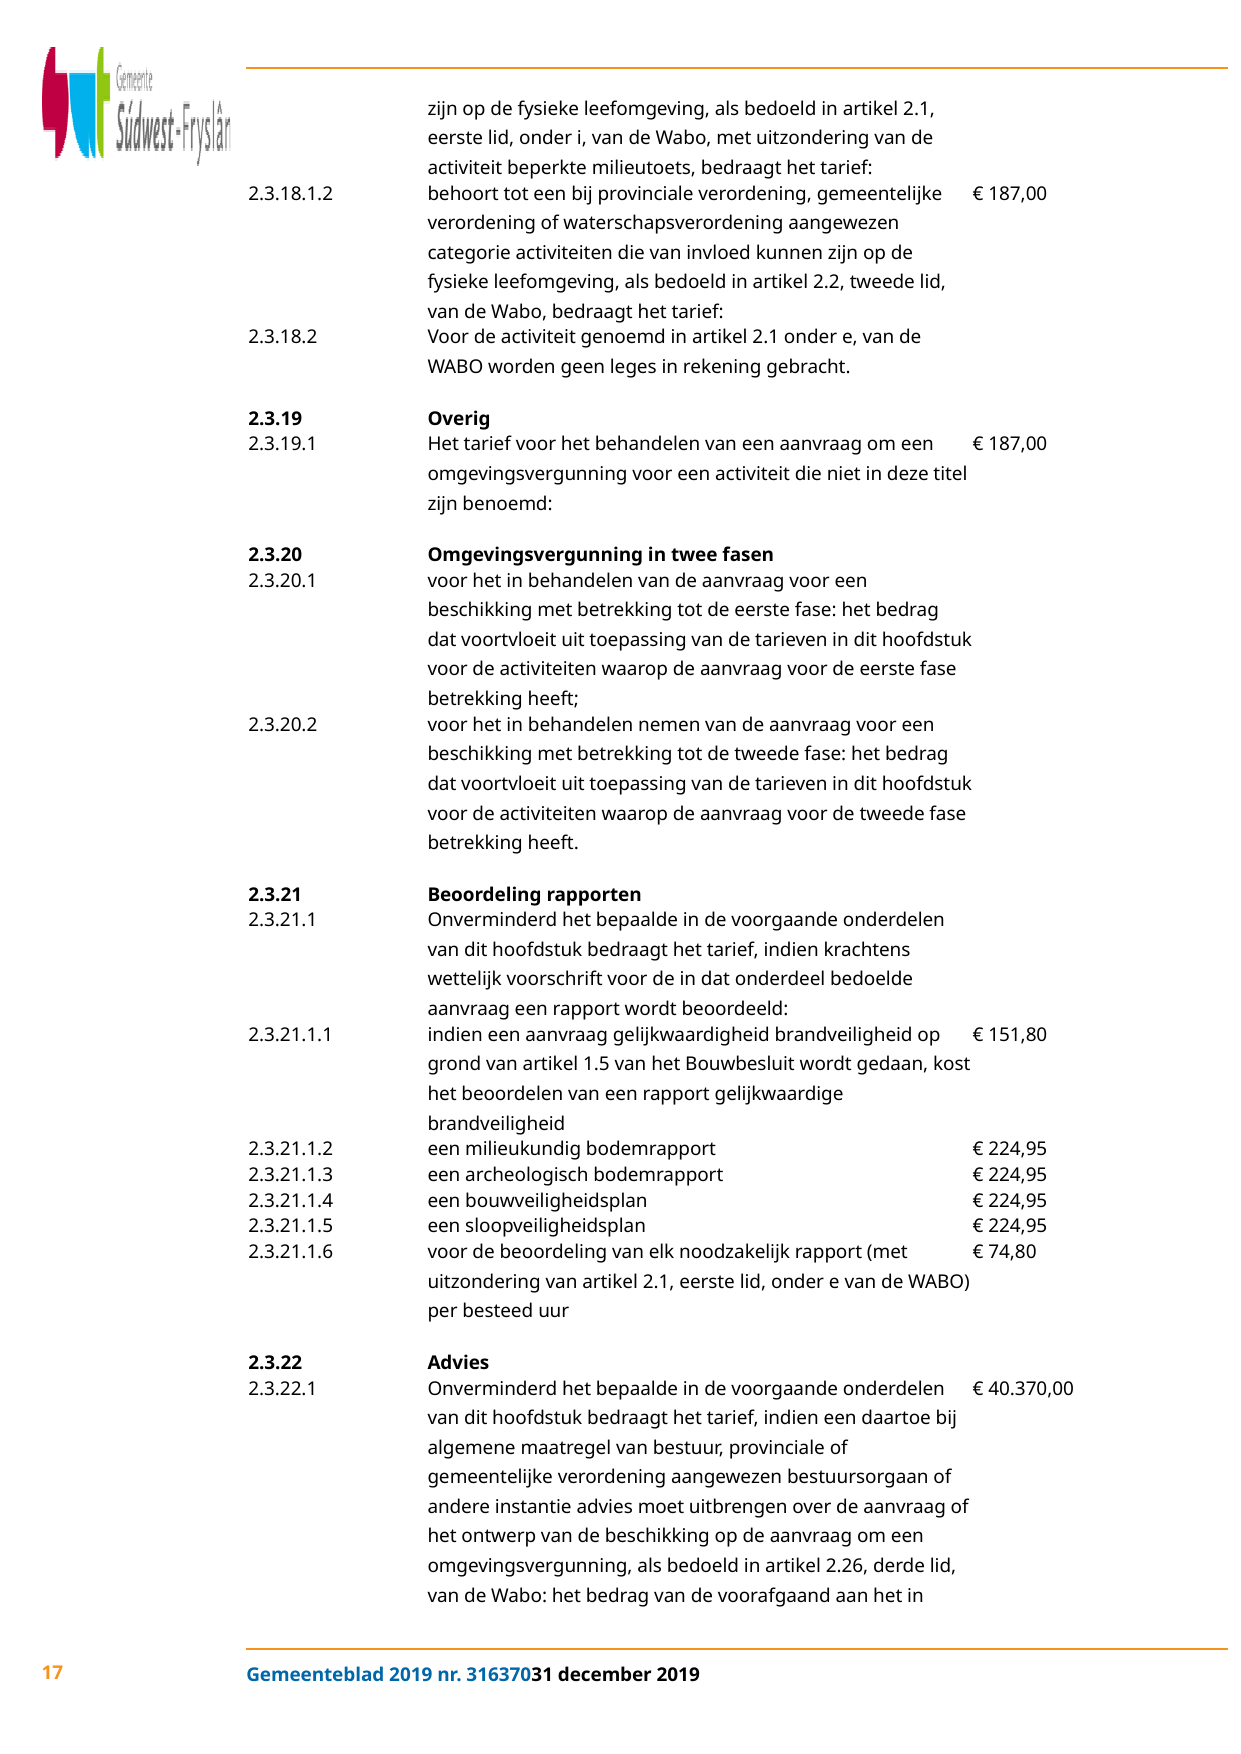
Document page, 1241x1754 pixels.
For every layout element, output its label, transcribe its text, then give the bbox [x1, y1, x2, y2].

table_cell [973, 379, 1152, 405]
table_cell indien een aanvraag gelijkwaardigheid brandveiligheid op grond van artikel 1.5 van het Bouwbesluit wordt gedaan, kost het beoordelen van een rapport gelijkwaardige brandveiligheid [427, 1021, 972, 1135]
table_cell 2.3.21.1.4 [248, 1187, 427, 1213]
table_cell voor het in behandelen nemen van de aanvraag voor een beschikking met betrekking tot de tweede fase: het bedrag dat voortvloeit uit toepassing van de tarieven in dit hoofdstuk voor de activiteiten waarop de aanvraag voor de tweede fase betrekking heeft. [427, 711, 972, 855]
table_cell behoort tot een bij provinciale verordening, gemeentelijke verordening of waterschapsverordening aangewezen categorie activiteiten die van invloed kunnen zijn op de fysieke leefomgeving, als bedoeld in artikel 2.2, tweede lid, van de Wabo, bedraagt het tarief: [427, 180, 972, 324]
table_cell 2.3.20.1 [248, 567, 427, 711]
table_cell € 224,95 [973, 1161, 1152, 1187]
table_cell € 74,80 [973, 1238, 1152, 1323]
picture [41, 47, 231, 172]
table_cell 2.3.19 [248, 405, 427, 431]
table_cell [973, 1323, 1152, 1349]
table_cell [248, 1323, 427, 1349]
table_cell 2.3.21.1.6 [248, 1238, 427, 1323]
table_cell [973, 541, 1152, 567]
table_cell Omgevingsvergunning in twee fasen [427, 541, 972, 567]
table_cell Onverminderd het bepaalde in de voorgaande onderdelen van dit hoofdstuk bedraagt het tarief, indien krachtens wettelijk voorschrift voor de in dat onderdeel bedoelde aanvraag een rapport wordt beoordeeld: [427, 906, 972, 1021]
table_cell € 187,00 [973, 431, 1152, 515]
table_cell [973, 906, 1152, 1021]
table_cell 2.3.22.1 [248, 1375, 427, 1607]
table_cell Beoordeling rapporten [427, 881, 972, 906]
table_cell [973, 567, 1152, 711]
table_cell Overig [427, 405, 972, 431]
table_cell € 40.370,00 [973, 1375, 1152, 1607]
table_cell 2.3.21.1.2 [248, 1135, 427, 1161]
table_cell 2.3.20 [248, 541, 427, 567]
table_cell € 224,95 [973, 1135, 1152, 1161]
table_cell € 151,80 [973, 1021, 1152, 1135]
table_cell 2.3.19.1 [248, 431, 427, 515]
table_cell 2.3.21.1.3 [248, 1161, 427, 1187]
table_cell [248, 95, 427, 180]
table_cell [248, 515, 427, 541]
table_cell [973, 1349, 1152, 1375]
table_cell [427, 379, 972, 405]
table_cell [248, 855, 427, 881]
table_cell [427, 855, 972, 881]
table_cell zijn op de fysieke leefomgeving, als bedoeld in artikel 2.1, eerste lid, onder i, van de Wabo, met uitzondering van de activiteit beperkte milieutoets, bedraagt het tarief: [427, 95, 972, 180]
table_cell Voor de activiteit genoemd in artikel 2.1 onder e, van de WABO worden geen leges in rekening gebracht. [427, 324, 972, 379]
table_cell [973, 95, 1152, 180]
table_cell [973, 855, 1152, 881]
table_cell 2.3.21.1.1 [248, 1021, 427, 1135]
table_cell [248, 379, 427, 405]
table_cell 2.3.22 [248, 1349, 427, 1375]
table_cell een sloopveiligheidsplan [427, 1213, 972, 1238]
table_cell Onverminderd het bepaalde in de voorgaande onderdelen van dit hoofdstuk bedraagt het tarief, indien een daartoe bij algemene maatregel van bestuur, provinciale of gemeentelijke verordening aangewezen bestuursorgaan of andere instantie advies moet uitbrengen over de aanvraag of het ontwerp van de beschikking op de aanvraag om een omgevingsvergunning, als bedoeld in artikel 2.26, derde lid, van de Wabo: het bedrag van de voorafgaand aan het in [427, 1375, 972, 1607]
table_cell 2.3.21.1.5 [248, 1213, 427, 1238]
table_cell [973, 515, 1152, 541]
table_cell een archeologisch bodemrapport [427, 1161, 972, 1187]
table_cell € 224,95 [973, 1187, 1152, 1213]
table_cell 2.3.18.1.2 [248, 180, 427, 324]
table_cell [427, 515, 972, 541]
table_cell [973, 881, 1152, 906]
table_cell 2.3.21.1 [248, 906, 427, 1021]
table_cell 2.3.21 [248, 881, 427, 906]
table_cell [973, 324, 1152, 379]
table_cell € 224,95 [973, 1213, 1152, 1238]
table_cell € 187,00 [973, 180, 1152, 324]
table_cell een milieukundig bodemrapport [427, 1135, 972, 1161]
table_cell [973, 405, 1152, 431]
table_cell Het tarief voor het behandelen van een aanvraag om een omgevingsvergunning voor een activiteit die niet in deze titel zijn benoemd: [427, 431, 972, 515]
table_cell [973, 711, 1152, 855]
table_cell voor de beoordeling van elk noodzakelijk rapport (met uitzondering van artikel 2.1, eerste lid, onder e van de WABO) per besteed uur [427, 1238, 972, 1323]
table_cell Advies [427, 1349, 972, 1375]
table_cell 2.3.20.2 [248, 711, 427, 855]
table_cell een bouwveiligheidsplan [427, 1187, 972, 1213]
table_cell [427, 1323, 972, 1349]
table_cell 2.3.18.2 [248, 324, 427, 379]
table_cell voor het in behandelen van de aanvraag voor een beschikking met betrekking tot de eerste fase: het bedrag dat voortvloeit uit toepassing van de tarieven in dit hoofdstuk voor de activiteiten waarop de aanvraag voor de eerste fase betrekking heeft; [427, 567, 972, 711]
